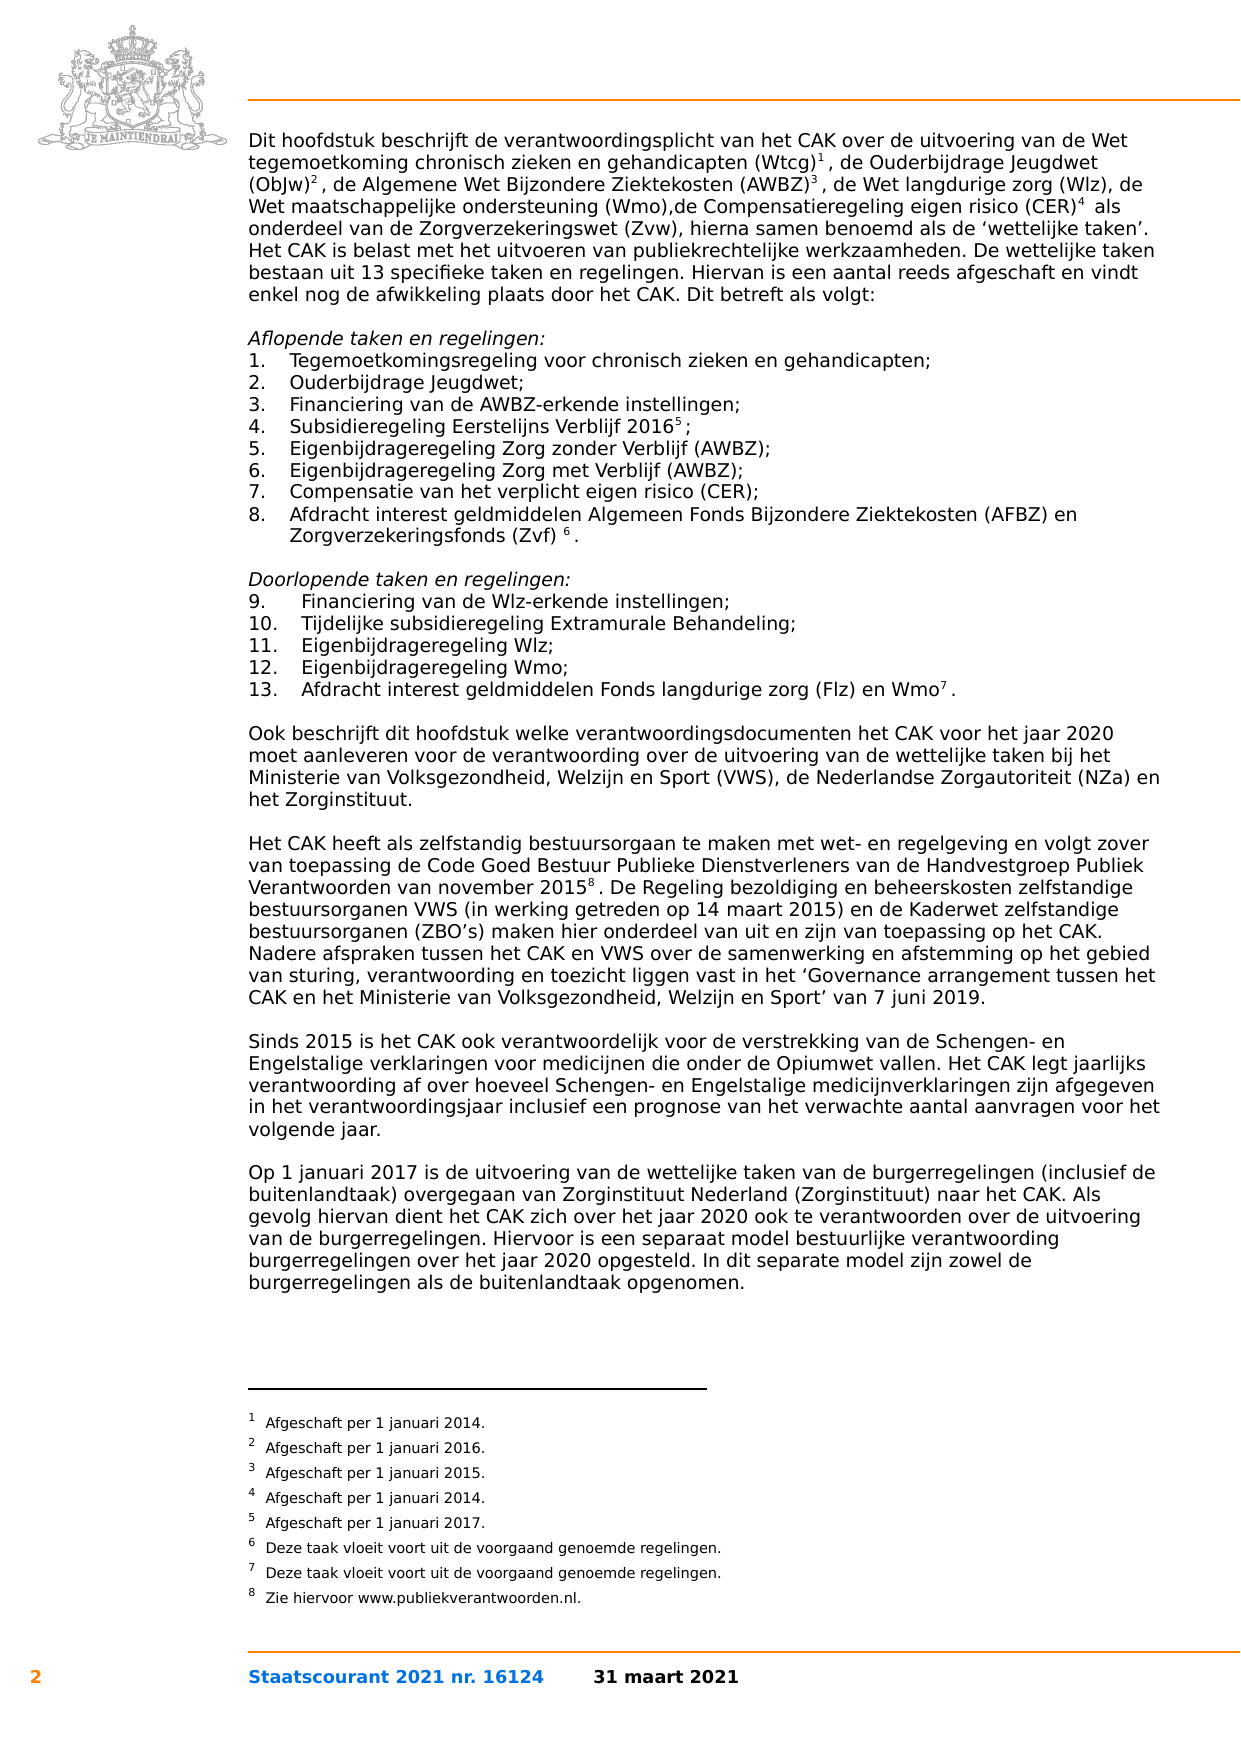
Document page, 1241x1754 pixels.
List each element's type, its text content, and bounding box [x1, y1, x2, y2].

text 7. Compensatie van het verplicht eigen risico (CER); [248, 481, 1163, 503]
text Dit hoofdstuk beschrijft de verantwoordingsplicht van het CAK over de uitvoering van de Wet tegemoetkoming chronisch zieken en gehandicapten (Wtcg), de Ouderbijdrage Jeugdwet (ObJw), de Algemene Wet Bijzondere Ziektekosten (AWBZ), de Wet langdurige zorg (Wlz), de Wet maatschappelijke ondersteuning (Wmo),de Compensatieregeling eigen risico (CER) als onderdeel van de Zorgverzekeringswet (Zvw), hierna samen benoemd als de ‘wettelijke taken’. Het CAK is belast met het uitvoeren van publiekrechtelijke werkzaamheden. De wettelijke taken bestaan uit 13 specifieke taken en regelingen. Hiervan is een aantal reeds afgeschaft en vindt enkel nog de afwikkeling plaats door het CAK. Dit betreft als volgt: [248, 130, 1163, 306]
text 12. Eigenbijdrageregeling Wmo; [248, 657, 1163, 679]
text Afgeschaft per 1 januari 2014. [248, 1411, 1163, 1433]
text Afgeschaft per 1 januari 2017. [248, 1511, 1163, 1533]
text Sinds 2015 is het CAK ook verantwoordelijk voor de verstrekking van de Schengen- en Engelstalige verklaringen voor medicijnen die onder de Opiumwet vallen. Het CAK legt jaarlijks verantwoording af over hoeveel Schengen- en Engelstalige medicijnverklaringen zijn afgegeven in het verantwoordingsjaar inclusief een prognose van het verwachte aantal aanvragen voor het volgende jaar. [248, 1031, 1163, 1140]
text 2. Ouderbijdrage Jeugdwet; [248, 372, 1163, 393]
text 10. Tijdelijke subsidieregeling Extramurale Behandeling; [248, 613, 1163, 635]
text Afgeschaft per 1 januari 2014. [248, 1486, 1163, 1508]
text Het CAK heeft als zelfstandig bestuursorgaan te maken met wet- en regelgeving en volgt zover van toepassing de Code Goed Bestuur Publieke Dienstverleners van de Handvestgroep Publiek Verantwoorden van november 2015. De Regeling bezoldiging en beheerskosten zelfstandige bestuursorganen VWS (in werking getreden op 14 maart 2015) en de Kaderwet zelfstandige bestuursorganen (ZBO’s) maken hier onderdeel van uit en zijn van toepassing op het CAK. Nadere afspraken tussen het CAK en VWS over de samenwerking en afstemming op het gebied van sturing, verantwoording en toezicht liggen vast in het ‘Governance arrangement tussen het CAK en het Ministerie van Volksgezondheid, Welzijn en Sport’ van 7 juni 2019. [248, 833, 1163, 1009]
text Doorlopende taken en regelingen: [248, 569, 1163, 591]
text Afgeschaft per 1 januari 2015. [248, 1461, 1163, 1483]
text 13. Afdracht interest geldmiddelen Fonds langdurige zorg (Flz) en Wmo. [248, 679, 1163, 701]
text 4. Subsidieregeling Eerstelijns Verblijf 2016; [248, 416, 1163, 437]
text 5. Eigenbijdrageregeling Zorg zonder Verblijf (AWBZ); [248, 437, 1163, 459]
text Zie hiervoor www.publiekverantwoorden.nl. [248, 1586, 1163, 1608]
text Op 1 januari 2017 is de uitvoering van de wettelijke taken van de burgerregelingen (inclusief de buitenlandtaak) overgegaan van Zorginstituut Nederland (Zorginstituut) naar het CAK. Als gevolg hiervan dient het CAK zich over het jaar 2020 ook te verantwoorden over de uitvoering van de burgerregelingen. Hiervoor is een separaat model bestuurlijke verantwoording burgerregelingen over het jaar 2020 opgesteld. In dit separate model zijn zowel de burgerregelingen als de buitenlandtaak opgenomen. [248, 1162, 1163, 1294]
text Deze taak vloeit voort uit de voorgaand genoemde regelingen. [248, 1536, 1163, 1558]
text 1. Tegemoetkomingsregeling voor chronisch zieken en gehandicapten; [248, 349, 1163, 372]
text 3. Financiering van de AWBZ-erkende instellingen; [248, 393, 1163, 416]
text Deze taak vloeit voort uit de voorgaand genoemde regelingen. [248, 1561, 1163, 1583]
text Aflopende taken en regelingen: [248, 328, 1163, 349]
text Afgeschaft per 1 januari 2016. [248, 1436, 1163, 1458]
picture [38, 25, 227, 150]
text 11. Eigenbijdrageregeling Wlz; [248, 635, 1163, 657]
text 9. Financiering van de Wlz-erkende instellingen; [248, 591, 1163, 613]
text 8. Afdracht interest geldmiddelen Algemeen Fonds Bijzondere Ziektekosten (AFBZ) en Zorgverzekeringsfonds (Zvf) . [248, 503, 1163, 547]
text Ook beschrijft dit hoofdstuk welke verantwoordingsdocumenten het CAK voor het jaar 2020 moet aanleveren voor de verantwoording over de uitvoering van de wettelijke taken bij het Ministerie van Volksgezondheid, Welzijn en Sport (VWS), de Nederlandse Zorgautoriteit (NZa) en het Zorginstituut. [248, 723, 1163, 811]
text 6. Eigenbijdrageregeling Zorg met Verblijf (AWBZ); [248, 459, 1163, 481]
